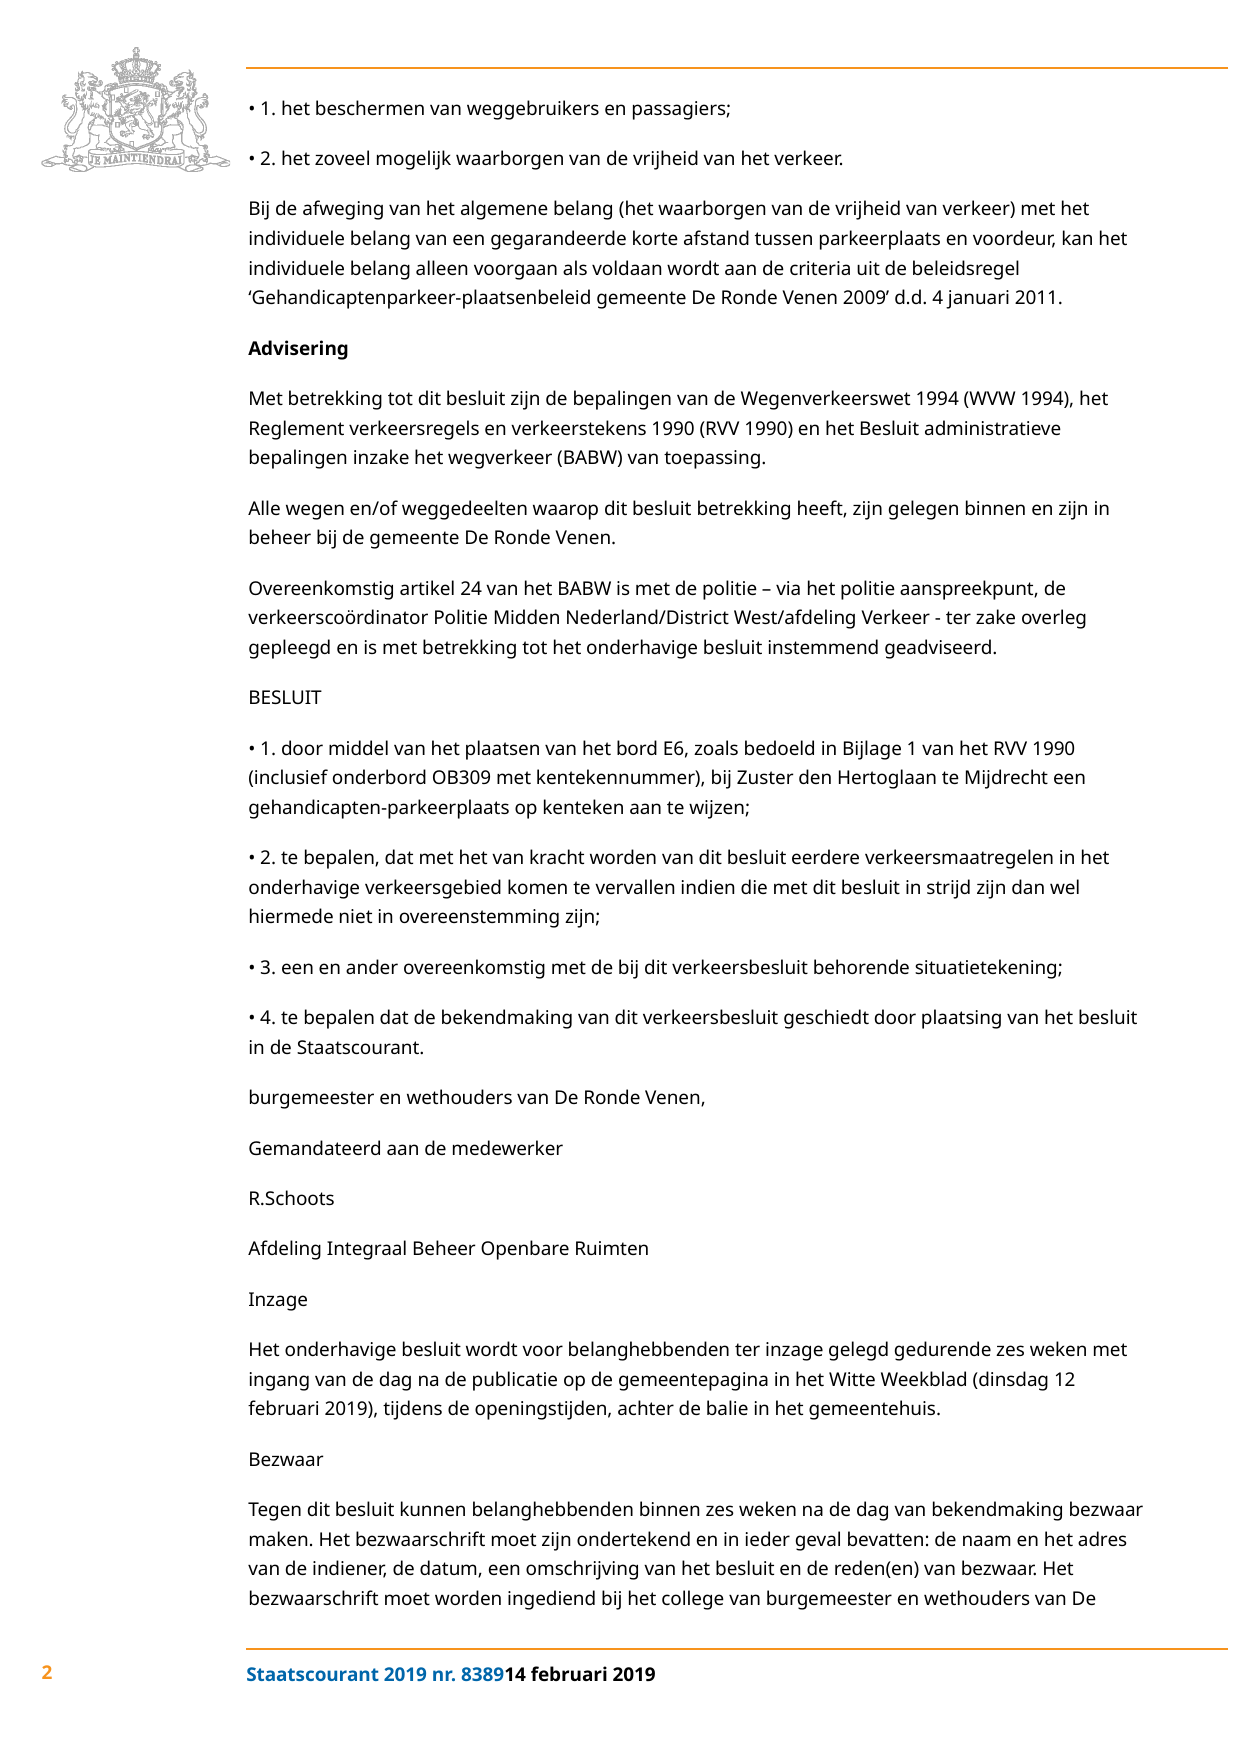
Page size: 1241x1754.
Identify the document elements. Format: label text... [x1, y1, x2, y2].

text • 1. het beschermen van weggebruikers en passagiers; [248, 95, 1152, 121]
text Met betrekking tot dit besluit zijn de bepalingen van de Wegenverkeerswet 1994 (WVW 1994), het Reglement verkeersregels en verkeerstekens 1990 (RVV 1990) en het Besluit administratieve bepalingen inzake het wegverkeer (BABW) van toepassing. [248, 385, 1152, 470]
text burgemeester en wethouders van De Ronde Venen, [248, 1084, 1152, 1110]
text • 1. door middel van het plaatsen van het bord E6, zoals bedoeld in Bijlage 1 van het RVV 1990 (inclusief onderbord OB309 met kentekennummer), bij Zuster den Hertoglaan te Mijdrecht een gehandicapten-parkeerplaats op kenteken aan te wijzen; [248, 735, 1152, 820]
picture [41, 47, 231, 172]
text Alle wegen en/of weggedeelten waarop dit besluit betrekking heeft, zijn gelegen binnen en zijn in beheer bij de gemeente De Ronde Venen. [248, 495, 1152, 550]
text Afdeling Integraal Beheer Openbare Ruimten [248, 1236, 1152, 1261]
text Bij de afweging van het algemene belang (het waarborgen van de vrijheid van verkeer) met het individuele belang van een gegarandeerde korte afstand tussen parkeerplaats en voordeur, kan het individuele belang alleen voorgaan als voldaan wordt aan de criteria uit de beleidsregel ‘Gehandicaptenparkeer-plaatsenbeleid gemeente De Ronde Venen 2009’ d.d. 4 januari 2011. [248, 196, 1152, 310]
text R.Schoots [248, 1185, 1152, 1211]
text • 2. te bepalen, dat met het van kracht worden van dit besluit eerdere verkeersmaatregelen in het onderhavige verkeersgebied komen te vervallen indien die met dit besluit in strijd zijn dan wel hiermede niet in overeenstemming zijn; [248, 844, 1152, 929]
text • 3. een en ander overeenkomstig met de bij dit verkeersbesluit behorende situatietekening; [248, 954, 1152, 980]
text Overeenkomstig artikel 24 van het BABW is met de politie – via het politie aanspreekpunt, de verkeerscoördinator Politie Midden Nederland/District West/afdeling Verkeer - ter zake overleg gepleegd en is met betrekking tot het onderhavige besluit instemmend geadviseerd. [248, 575, 1152, 660]
text Tegen dit besluit kunnen belanghebbenden binnen zes weken na de dag van bekendmaking bezwaar maken. Het bezwaarschrift moet zijn ondertekend en in ieder geval bevatten: de naam en het adres van de indiener, de datum, een omschrijving van het besluit en de reden(en) van bezwaar. Het bezwaarschrift moet worden ingediend bij het college van burgemeester en wethouders van De [248, 1496, 1152, 1611]
text Gemandateerd aan de medewerker [248, 1135, 1152, 1161]
text • 4. te bepalen dat de bekendmaking van dit verkeersbesluit geschiedt door plaatsing van het besluit in de Staatscourant. [248, 1004, 1152, 1060]
text Advisering [248, 335, 1152, 361]
text • 2. het zoveel mogelijk waarborgen van de vrijheid van het verkeer. [248, 145, 1152, 171]
text Het onderhavige besluit wordt voor belanghebbenden ter inzage gelegd gedurende zes weken met ingang van de dag na de publicatie op de gemeentepagina in het Witte Weekblad (dinsdag 12 februari 2019), tijdens de openingstijden, achter de balie in het gemeentehuis. [248, 1336, 1152, 1421]
text BESLUIT [248, 684, 1152, 710]
text Bezwaar [248, 1446, 1152, 1472]
text Inzage [248, 1286, 1152, 1312]
